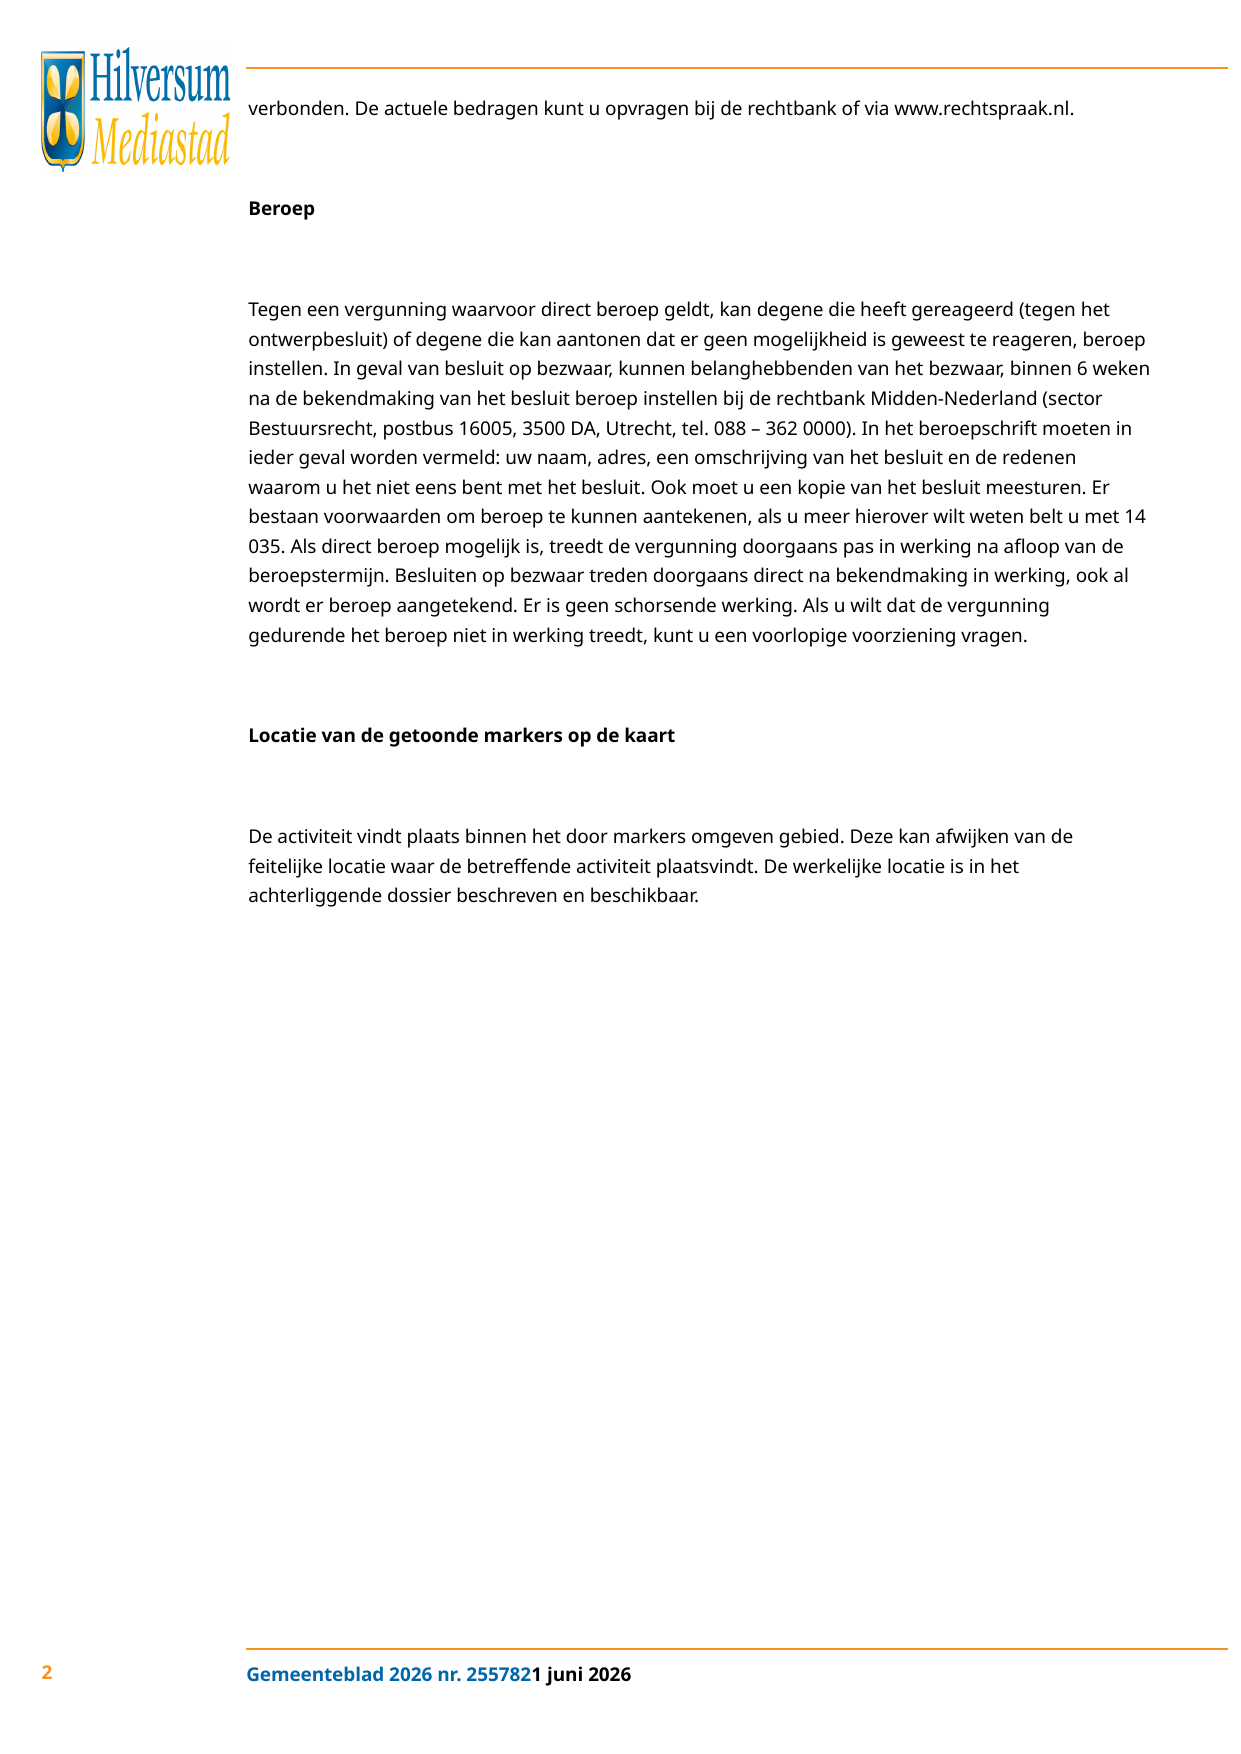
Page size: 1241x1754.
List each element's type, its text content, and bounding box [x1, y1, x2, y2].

text Tegen een vergunning waarvoor direct beroep geldt, kan degene die heeft gereageerd (tegen het ontwerpbesluit) of degene die kan aantonen dat er geen mogelijkheid is geweest te reageren, beroep instellen. In geval van besluit op bezwaar, kunnen belanghebbenden van het bezwaar, binnen 6 weken na de bekendmaking van het besluit beroep instellen bij de rechtbank Midden-Nederland (sector Bestuursrecht, postbus 16005, 3500 DA, Utrecht, tel. 088 – 362 0000). In het beroepschrift moeten in ieder geval worden vermeld: uw naam, adres, een omschrijving van het besluit en de redenen waarom u het niet eens bent met het besluit. Ook moet u een kopie van het besluit meesturen. Er bestaan voorwaarden om beroep te kunnen aantekenen, als u meer hierover wilt weten belt u met 14 035. Als direct beroep mogelijk is, treedt de vergunning doorgaans pas in werking na afloop van de beroepstermijn. Besluiten op bezwaar treden doorgaans direct na bekendmaking in werking, ook al wordt er beroep aangetekend. Er is geen schorsende werking. Als u wilt dat de vergunning gedurende het beroep niet in werking treedt, kunt u een voorlopige voorziening vragen. [248, 296, 1152, 648]
text Locatie van de getoonde markers op de kaart [248, 723, 1152, 748]
text verbonden. De actuele bedragen kunt u opvragen bij de rechtbank of via www.rechtspraak.nl. [248, 95, 1152, 121]
text De activiteit vindt plaats binnen het door markers omgeven gebied. Deze kan afwijken van de feitelijke locatie waar de betreffende activiteit plaatsvindt. De werkelijke locatie is in het achterliggende dossier beschreven en beschikbaar. [248, 823, 1152, 908]
text Beroep [248, 196, 1152, 221]
picture [41, 47, 231, 172]
